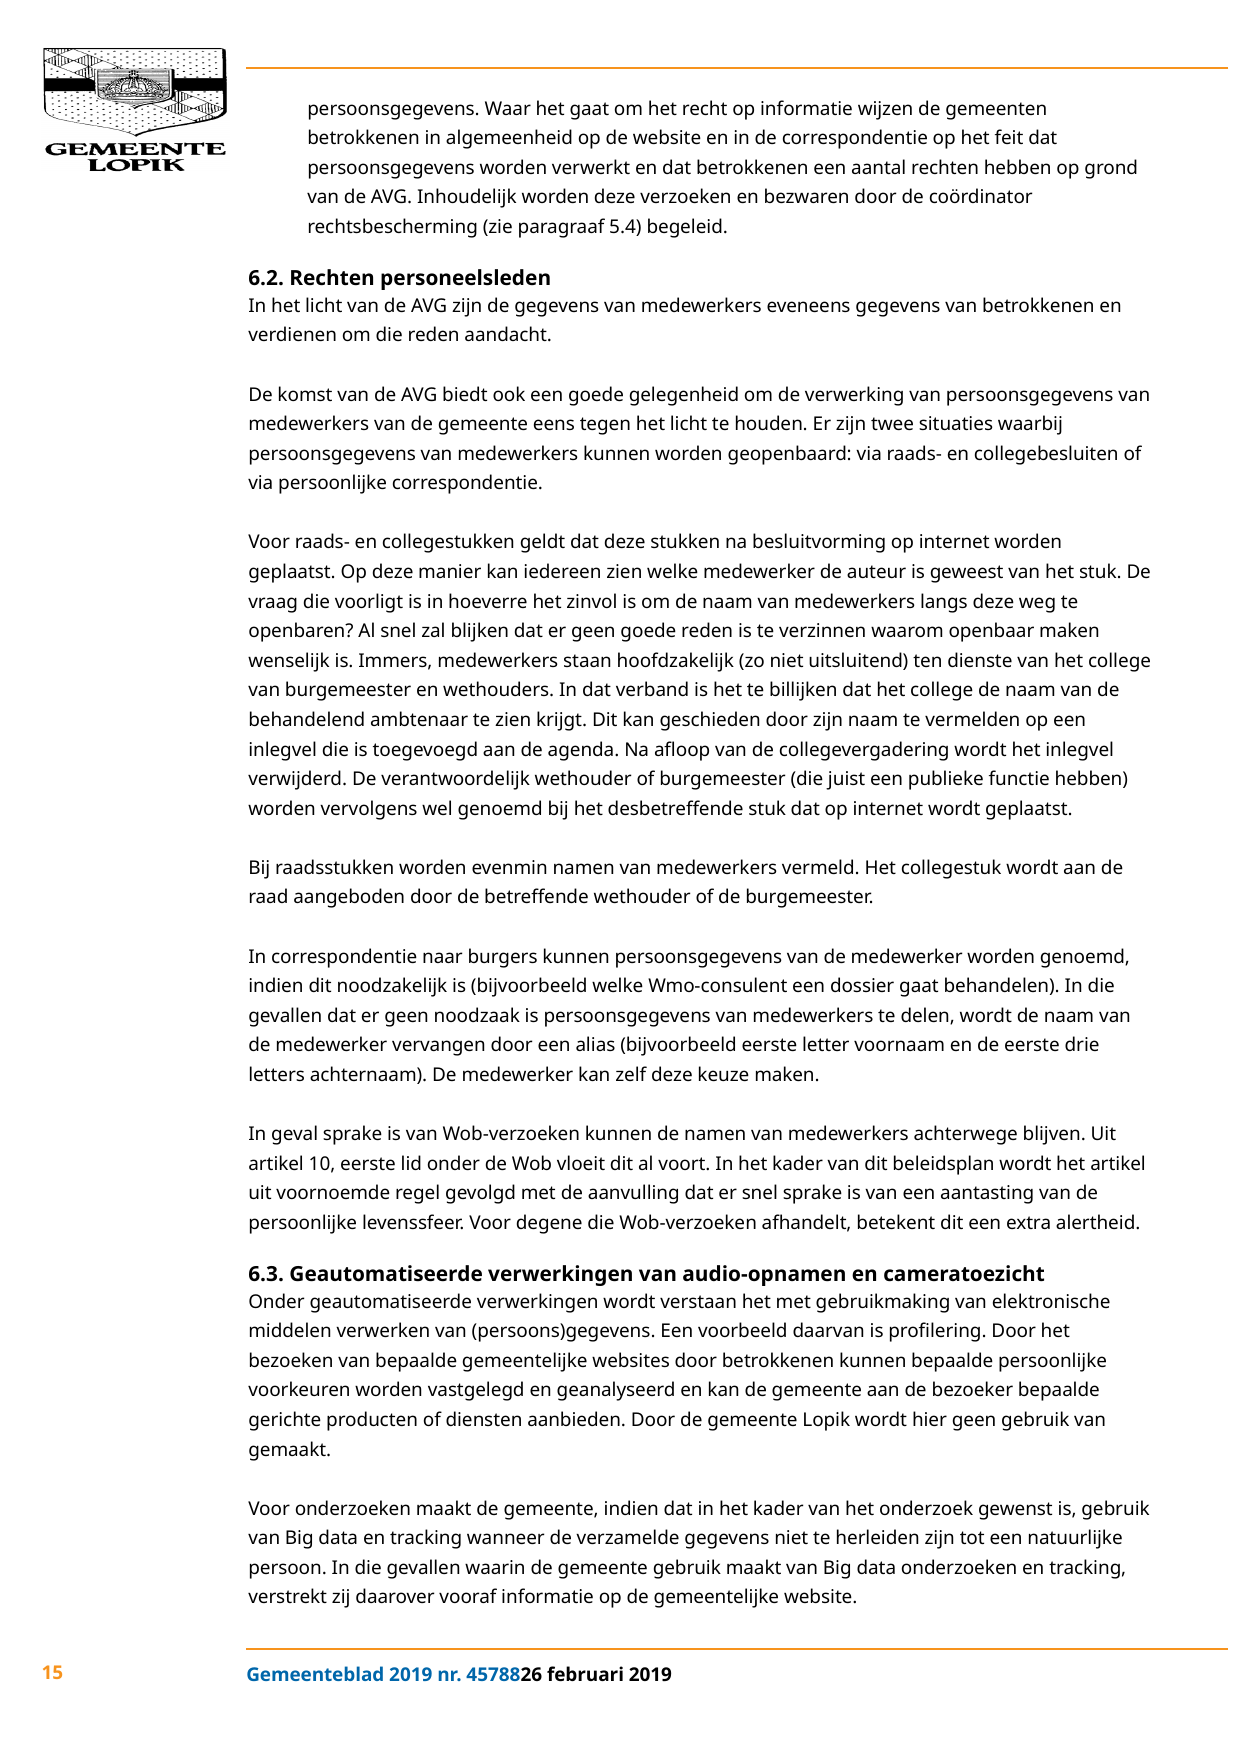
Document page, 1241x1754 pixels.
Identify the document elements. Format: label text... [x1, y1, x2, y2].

text In het licht van de AVG zijn de gegevens van medewerkers eveneens gegevens van betrokkenen en verdienen om die reden aandacht. [248, 292, 1152, 347]
list persoonsgegevens. Waar het gaat om het recht op informatie wijzen de gemeenten betrokkenen in algemeenheid op de website en in de correspondentie op het feit dat persoonsgegevens worden verwerkt en dat betrokkenen een aantal rechten hebben op grond van de AVG. Inhoudelijk worden deze verzoeken en bezwaren door de coördinator rechtsbescherming (zie paragraaf 5.4) begeleid. [248, 95, 1152, 239]
text Bij raadsstukken worden evenmin namen van medewerkers vermeld. Het collegestuk wordt aan de raad aangeboden door de betreffende wethouder of de burgemeester. [248, 854, 1152, 909]
text 6.2. Rechten personeelsleden [248, 263, 1152, 292]
text 6.3. Geautomatiseerde verwerkingen van audio-opnamen en cameratoezicht [248, 1259, 1152, 1288]
text Voor raads- en collegestukken geldt dat deze stukken na besluitvorming op internet worden geplaatst. Op deze manier kan iedereen zien welke medewerker de auteur is geweest van het stuk. De vraag die voorligt is in hoeverre het zinvol is om de naam van medewerkers langs deze weg te openbaren? Al snel zal blijken dat er geen goede reden is te verzinnen waarom openbaar maken wenselijk is. Immers, medewerkers staan hoofdzakelijk (zo niet uitsluitend) ten dienste van het college van burgemeester en wethouders. In dat verband is het te billijken dat het college de naam van de behandelend ambtenaar te zien krijgt. Dit kan geschieden door zijn naam te vermelden op een inlegvel die is toegevoegd aan de agenda. Na afloop van de collegevergadering wordt het inlegvel verwijderd. De verantwoordelijk wethouder of burgemeester (die juist een publieke functie hebben) worden vervolgens wel genoemd bij het desbetreffende stuk dat op internet wordt geplaatst. [248, 529, 1152, 821]
text Voor onderzoeken maakt de gemeente, indien dat in het kader van het onderzoek gewenst is, gebruik van Big data en tracking wanneer de verzamelde gegevens niet te herleiden zijn tot een natuurlijke persoon. In die gevallen waarin de gemeente gebruik maakt van Big data onderzoeken en tracking, verstrekt zij daarover vooraf informatie op de gemeentelijke website. [248, 1495, 1152, 1609]
text In geval sprake is van Wob-verzoeken kunnen de namen van medewerkers achterwege blijven. Uit artikel 10, eerste lid onder de Wob vloeit dit al voort. In het kader van dit beleidsplan wordt het artikel uit voornoemde regel gevolgd met de aanvulling dat er snel sprake is van een aantasting van de persoonlijke levenssfeer. Voor degene die Wob-verzoeken afhandelt, betekent dit een extra alertheid. [248, 1120, 1152, 1235]
picture [41, 47, 231, 172]
text In correspondentie naar burgers kunnen persoonsgegevens van de medewerker worden genoemd, indien dit noodzakelijk is (bijvoorbeeld welke Wmo-consulent een dossier gaat behandelen). In die gevallen dat er geen noodzaak is persoonsgegevens van medewerkers te delen, wordt de naam van de medewerker vervangen door een alias (bijvoorbeeld eerste letter voornaam en de eerste drie letters achternaam). De medewerker kan zelf deze keuze maken. [248, 943, 1152, 1087]
text Onder geautomatiseerde verwerkingen wordt verstaan het met gebruikmaking van elektronische middelen verwerken van (persoons)gegevens. Een voorbeeld daarvan is profilering. Door het bezoeken van bepaalde gemeentelijke websites door betrokkenen kunnen bepaalde persoonlijke voorkeuren worden vastgelegd en geanalyseerd en kan de gemeente aan de bezoeker bepaalde gerichte producten of diensten aanbieden. Door de gemeente Lopik wordt hier geen gebruik van gemaakt. [248, 1288, 1152, 1462]
text De komst van de AVG biedt ook een goede gelegenheid om de verwerking van persoonsgegevens van medewerkers van de gemeente eens tegen het licht te houden. Er zijn twee situaties waarbij persoonsgegevens van medewerkers kunnen worden geopenbaard: via raads- en collegebesluiten of via persoonlijke correspondentie. [248, 381, 1152, 495]
